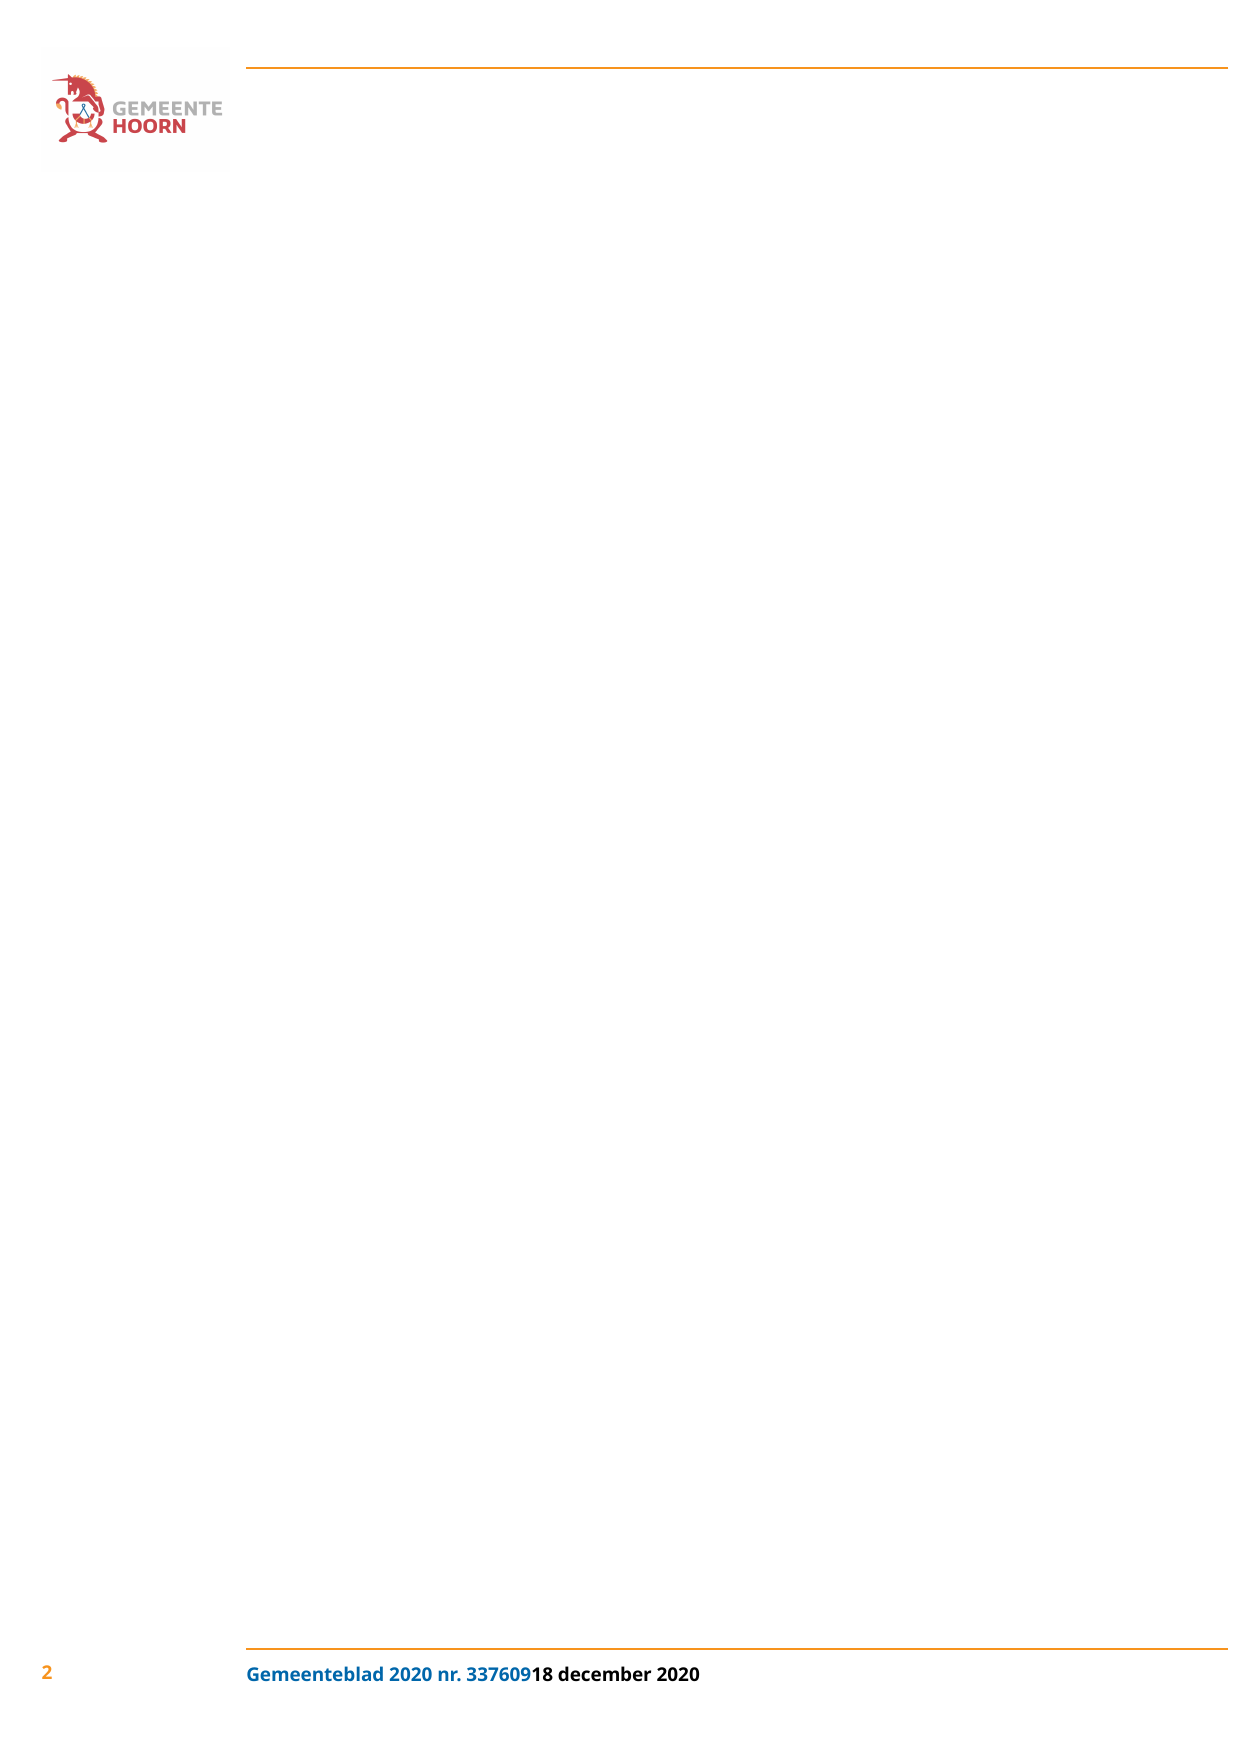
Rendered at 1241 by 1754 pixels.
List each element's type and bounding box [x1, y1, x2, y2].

picture [41, 47, 231, 172]
